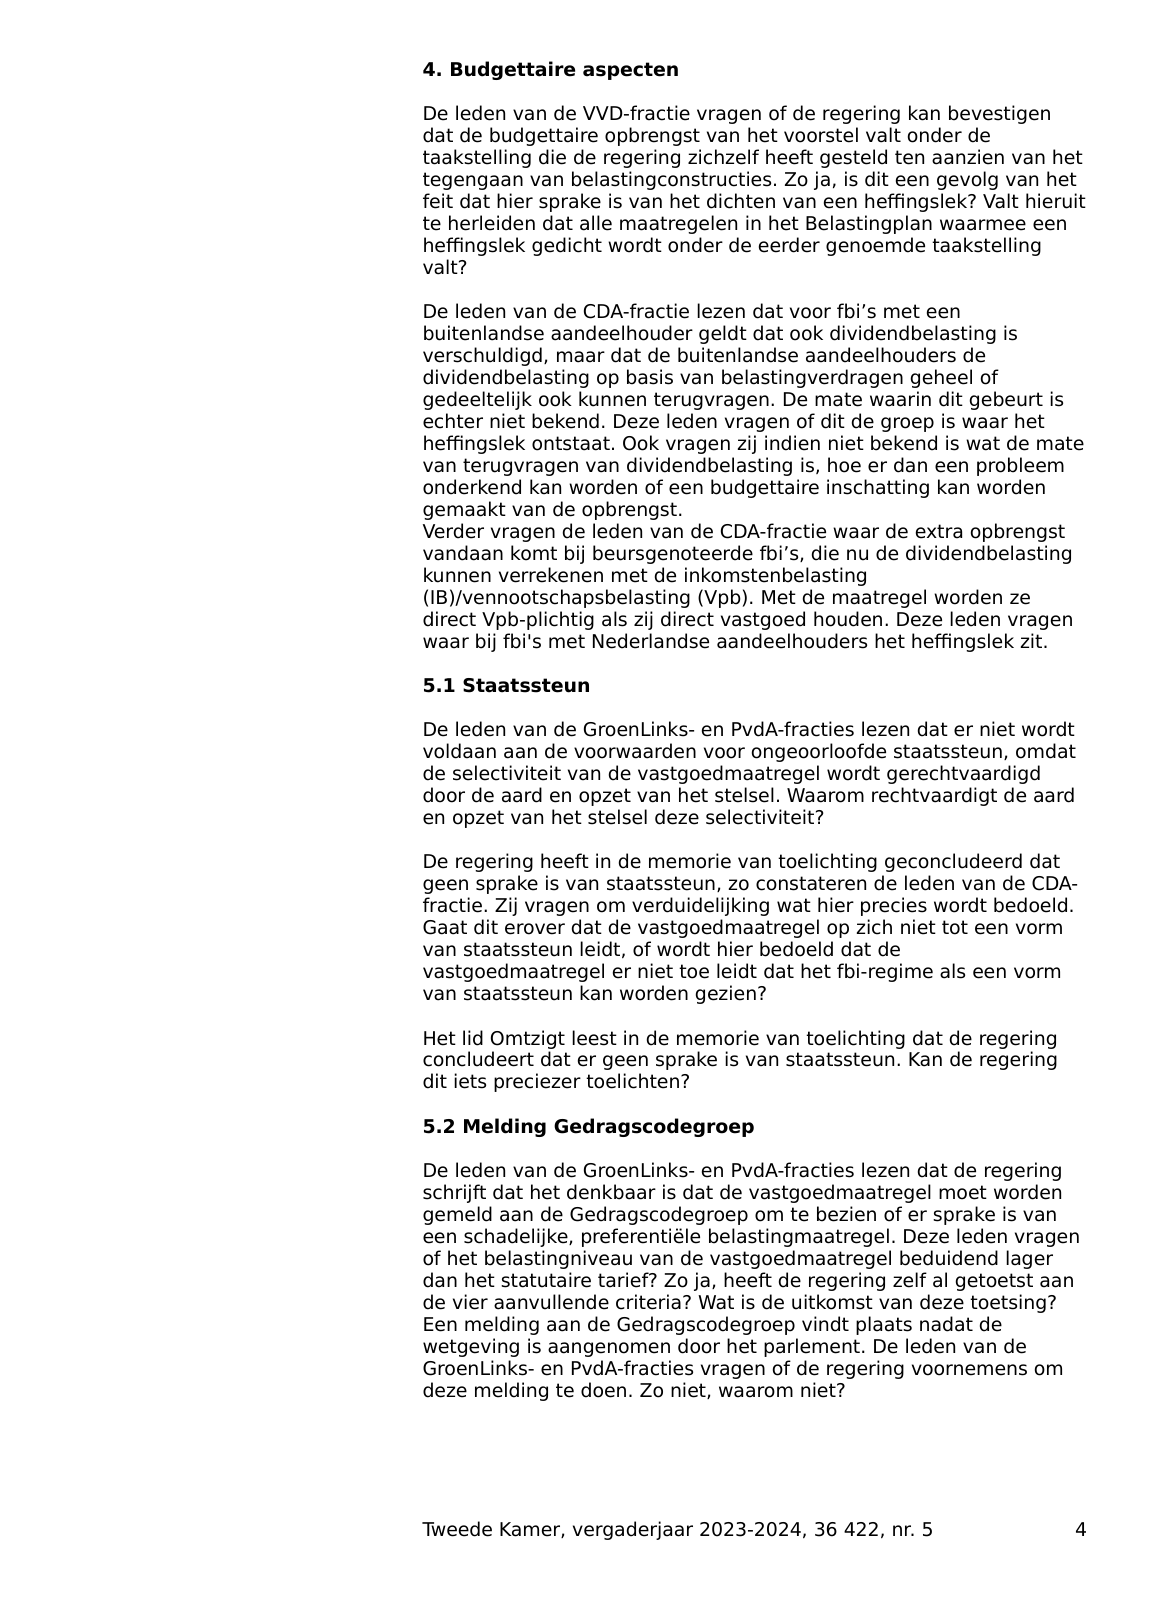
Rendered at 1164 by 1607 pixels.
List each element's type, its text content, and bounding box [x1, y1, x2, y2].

text Verder vragen de leden van de CDA-fractie waar de extra opbrengst vandaan komt bij beursgenoteerde fbi’s, die nu de dividendbelasting kunnen verrekenen met de inkomstenbelasting (IB)/vennootschapsbelasting (Vpb). Met de maatregel worden ze direct Vpb-plichtig als zij direct vastgoed houden. Deze leden vragen waar bij fbi's met Nederlandse aandeelhouders het heffingslek zit. [422, 521, 1087, 653]
text De leden van de CDA-fractie lezen dat voor fbi’s met een buitenlandse aandeelhouder geldt dat ook dividendbelasting is verschuldigd, maar dat de buitenlandse aandeelhouders de dividendbelasting op basis van belastingverdragen geheel of gedeeltelijk ook kunnen terugvragen. De mate waarin dit gebeurt is echter niet bekend. Deze leden vragen of dit de groep is waar het heffingslek ontstaat. Ook vragen zij indien niet bekend is wat de mate van terugvragen van dividendbelasting is, hoe er dan een probleem onderkend kan worden of een budgettaire inschatting kan worden gemaakt van de opbrengst. [422, 301, 1087, 521]
text Het lid Omtzigt leest in de memorie van toelichting dat de regering concludeert dat er geen sprake is van staatssteun. Kan de regering dit iets preciezer toelichten? [422, 1027, 1087, 1093]
subtitle 4. Budgettaire aspecten [422, 59, 1087, 81]
subtitle 5.1 Staatssteun [422, 675, 1087, 697]
text De leden van de GroenLinks- en PvdA-fracties lezen dat er niet wordt voldaan aan de voorwaarden voor ongeoorloofde staatssteun, omdat de selectiviteit van de vastgoedmaatregel wordt gerechtvaardigd door de aard en opzet van het stelsel. Waarom rechtvaardigt de aard en opzet van het stelsel deze selectiviteit? [422, 719, 1087, 829]
text De leden van de VVD-fractie vragen of de regering kan bevestigen dat de budgettaire opbrengst van het voorstel valt onder de taakstelling die de regering zichzelf heeft gesteld ten aanzien van het tegengaan van belastingconstructies. Zo ja, is dit een gevolg van het feit dat hier sprake is van het dichten van een heffingslek? Valt hieruit te herleiden dat alle maatregelen in het Belastingplan waarmee een heffingslek gedicht wordt onder de eerder genoemde taakstelling valt? [422, 103, 1087, 279]
text De leden van de GroenLinks- en PvdA-fracties lezen dat de regering schrijft dat het denkbaar is dat de vastgoedmaatregel moet worden gemeld aan de Gedragscodegroep om te bezien of er sprake is van een schadelijke, preferentiële belastingmaatregel. Deze leden vragen of het belastingniveau van de vastgoedmaatregel beduidend lager dan het statutaire tarief? Zo ja, heeft de regering zelf al getoetst aan de vier aanvullende criteria? Wat is de uitkomst van deze toetsing? [422, 1160, 1087, 1313]
text De regering heeft in de memorie van toelichting geconcludeerd dat geen sprake is van staatssteun, zo constateren de leden van de CDA-fractie. Zij vragen om verduidelijking wat hier precies wordt bedoeld. Gaat dit erover dat de vastgoedmaatregel op zich niet tot een vorm van staatssteun leidt, of wordt hier bedoeld dat de vastgoedmaatregel er niet toe leidt dat het fbi-regime als een vorm van staatssteun kan worden gezien? [422, 851, 1087, 1005]
text Een melding aan de Gedragscodegroep vindt plaats nadat de wetgeving is aangenomen door het parlement. De leden van de GroenLinks- en PvdA-fracties vragen of de regering voornemens om deze melding te doen. Zo niet, waarom niet? [422, 1313, 1087, 1401]
subtitle 5.2 Melding Gedragscodegroep [422, 1116, 1087, 1137]
